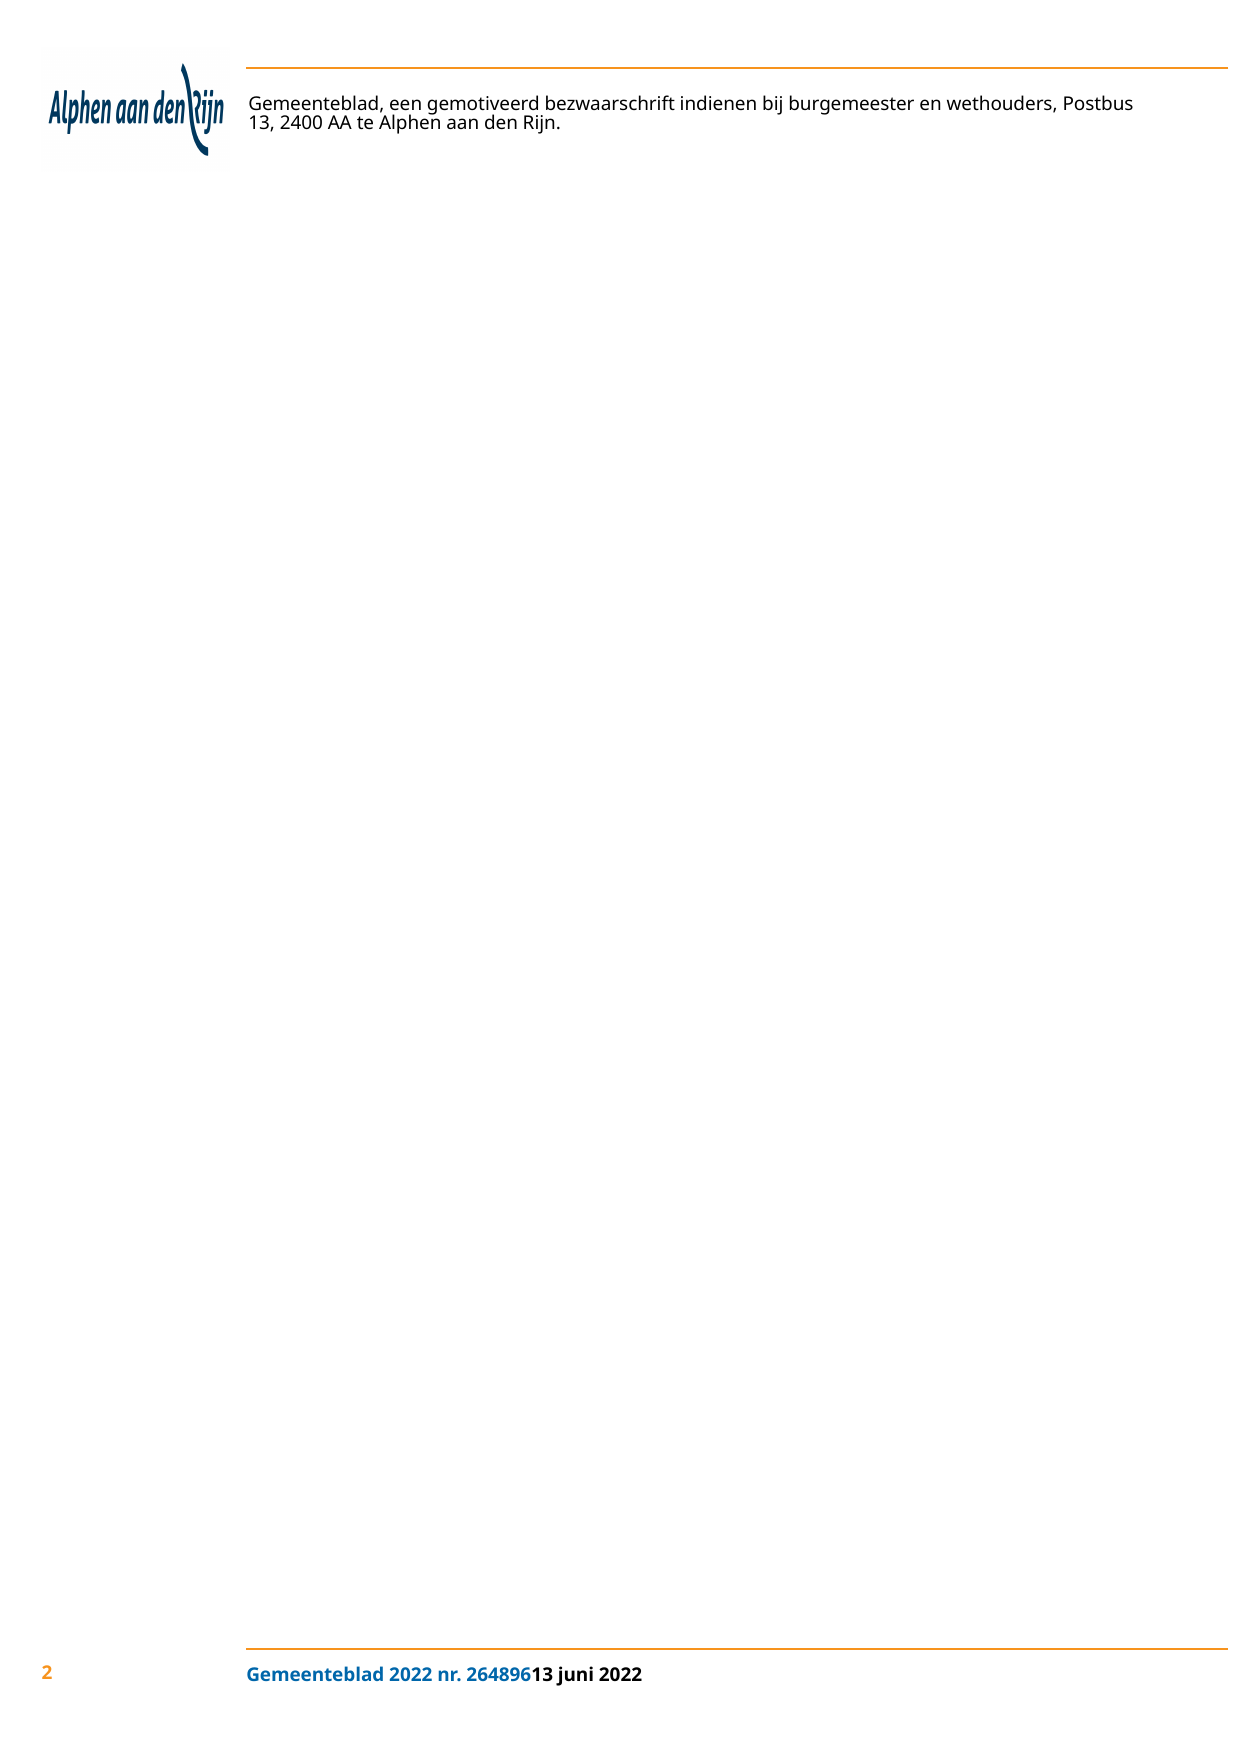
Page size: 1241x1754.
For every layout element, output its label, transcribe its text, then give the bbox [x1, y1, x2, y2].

picture [41, 47, 231, 172]
text Gemeenteblad, een gemotiveerd bezwaarschrift indienen bij burgemeester en wethouders, Postbus 13, 2400 AA te Alphen aan den Rijn. [248, 95, 1152, 133]
